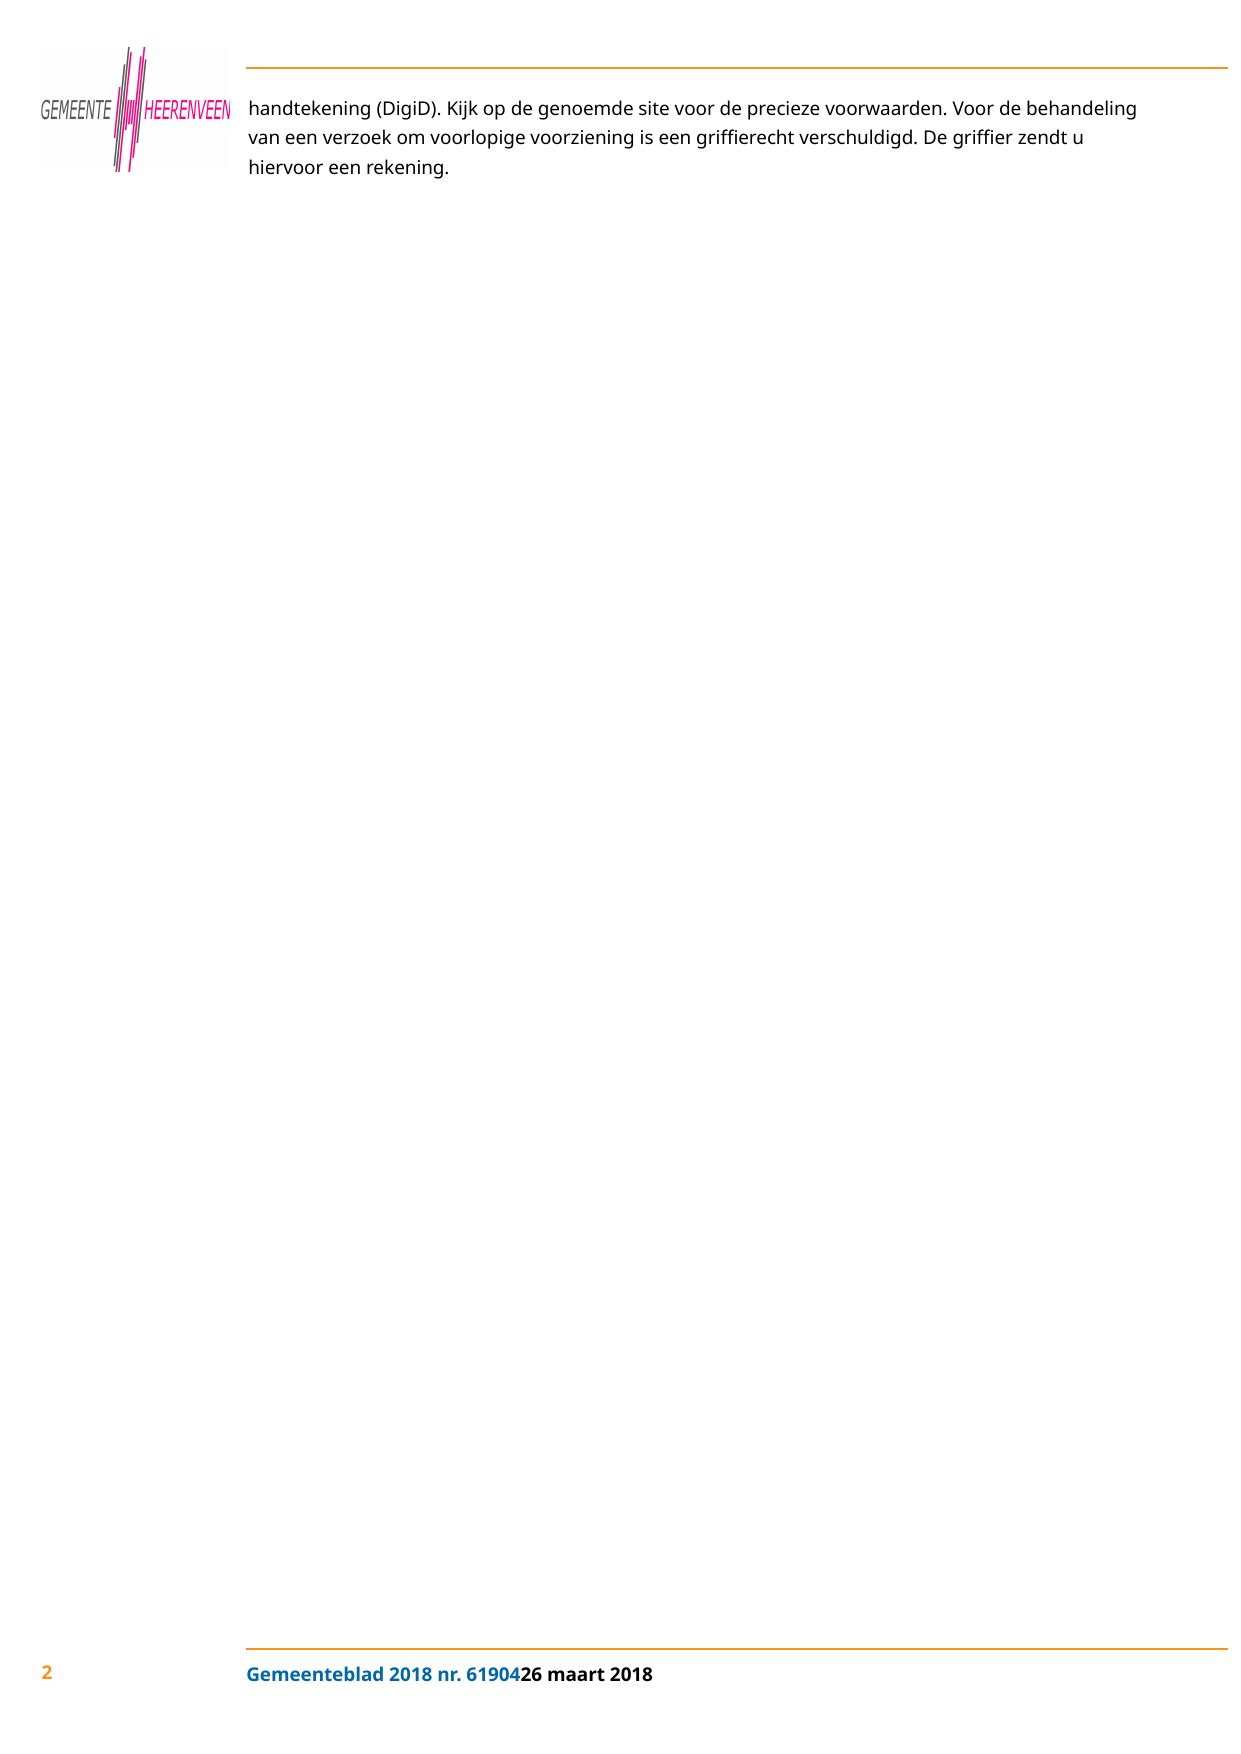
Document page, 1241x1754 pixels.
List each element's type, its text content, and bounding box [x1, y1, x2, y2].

picture [41, 47, 231, 172]
text handtekening (DigiD). Kijk op de genoemde site voor de precieze voorwaarden. Voor de behandeling van een verzoek om voorlopige voorziening is een griffierecht verschuldigd. De griffier zendt u hiervoor een rekening. [248, 95, 1152, 180]
